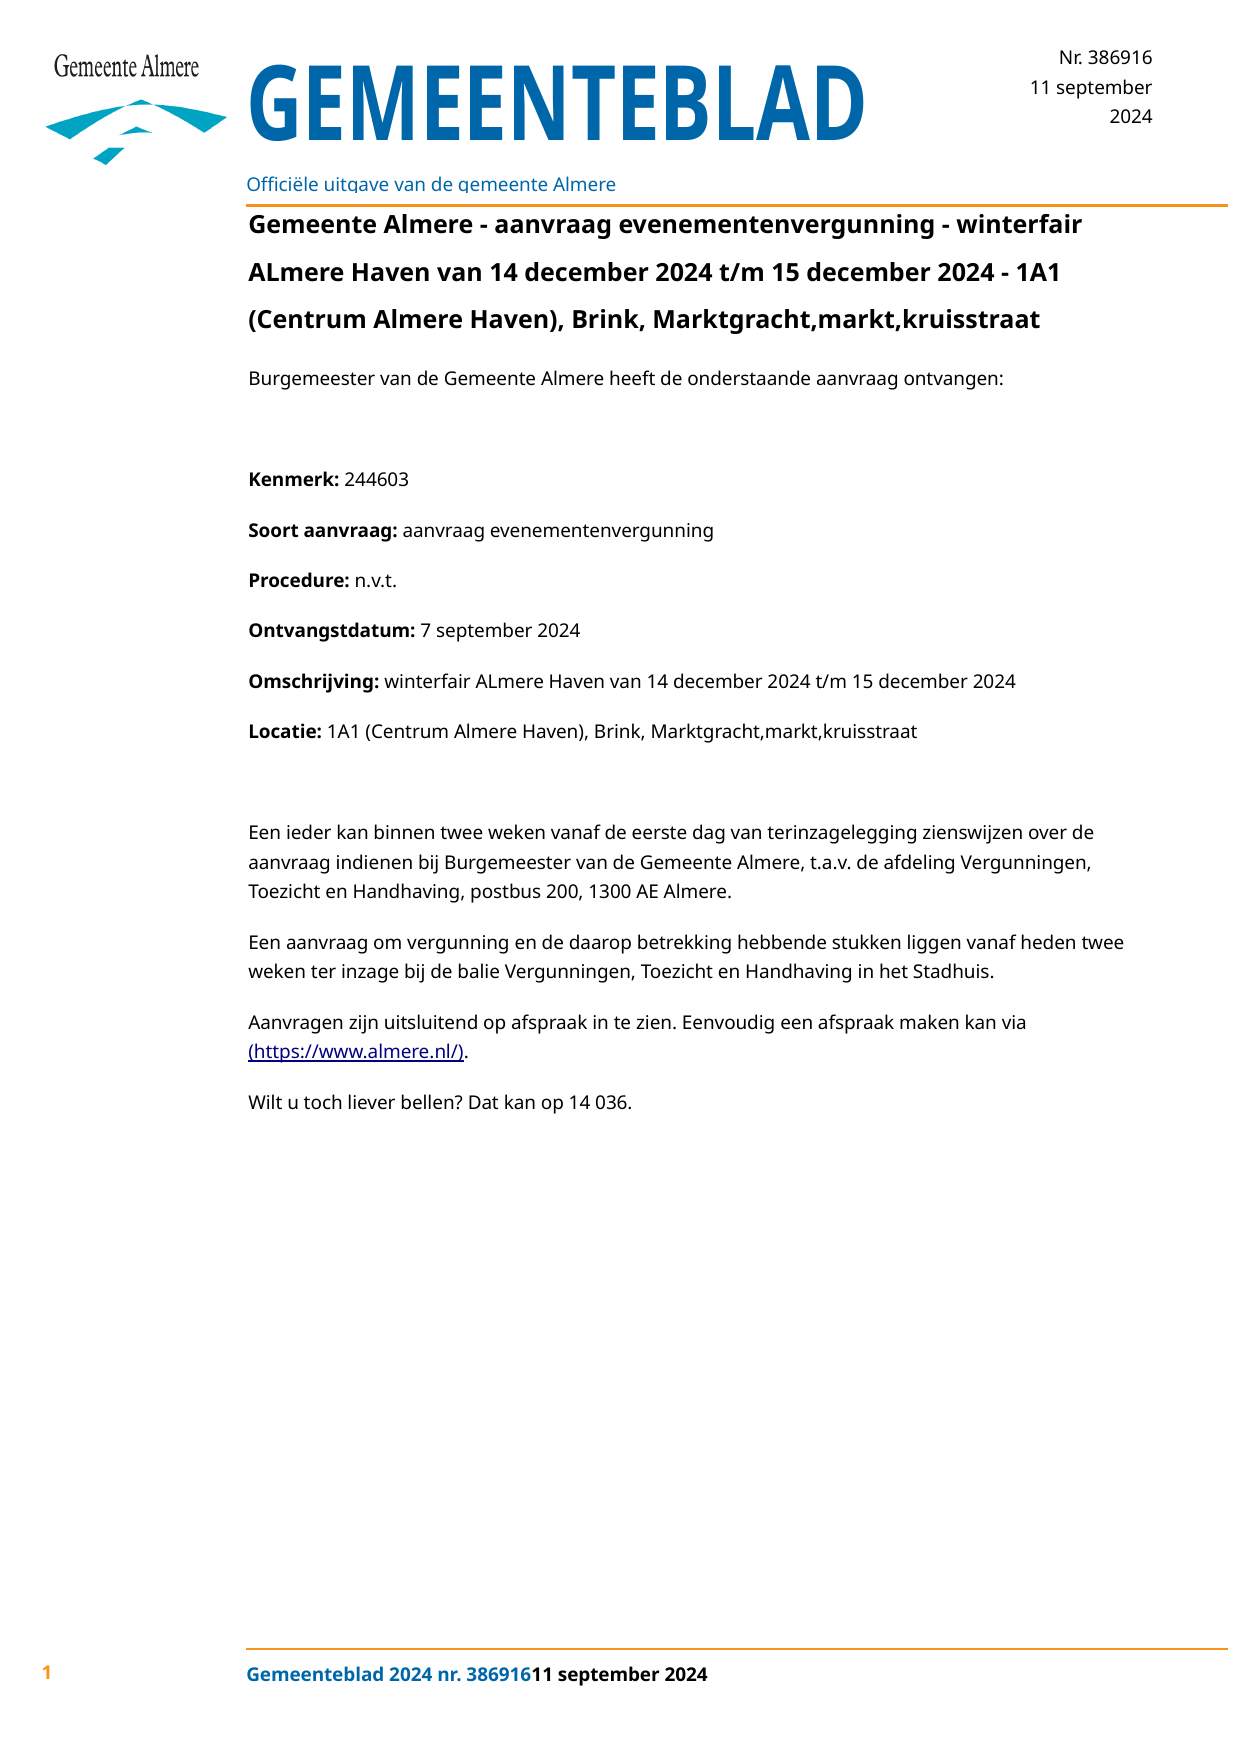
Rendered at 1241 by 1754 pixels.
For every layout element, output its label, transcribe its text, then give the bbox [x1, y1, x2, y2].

text Burgemeester van de Gemeente Almere heeft de onderstaande aanvraag ontvangen: [248, 366, 1152, 391]
text Locatie: 1A1 (Centrum Almere Haven), Brink, Marktgracht,markt,kruisstraat [248, 718, 1152, 744]
text Omschrijving: winterfair ALmere Haven van 14 december 2024 t/m 15 december 2024 [248, 668, 1152, 694]
text Een aanvraag om vergunning en de daarop betrekking hebbende stukken liggen vanaf heden twee weken ter inzage bij de balie Vergunningen, Toezicht en Handhaving in het Stadhuis. [248, 929, 1152, 984]
text Ontvangstdatum: 7 september 2024 [248, 618, 1152, 643]
picture [41, 47, 231, 172]
text Kenmerk: 244603 [248, 466, 1152, 492]
text Een ieder kan binnen twee weken vanaf de eerste dag van terinzagelegging zienswijzen over de aanvraag indienen bij Burgemeester van de Gemeente Almere, t.a.v. de afdeling Vergunningen, Toezicht en Handhaving, postbus 200, 1300 AE Almere. [248, 819, 1152, 904]
text Gemeente Almere - aanvraag evenementenvergunning - winterfair ALmere Haven van 14 december 2024 t/m 15 december 2024 - 1A1 (Centrum Almere Haven), Brink, Marktgracht,markt,kruisstraat [248, 207, 1152, 336]
text Wilt u toch liever bellen? Dat kan op 14 036. [248, 1089, 1152, 1114]
text Soort aanvraag: aanvraag evenementenvergunning [248, 517, 1152, 542]
text Procedure: n.v.t. [248, 567, 1152, 593]
text Aanvragen zijn uitsluitend op afspraak in te zien. Eenvoudig een afspraak maken kan via (https://www.almere.nl/). [248, 1009, 1152, 1064]
